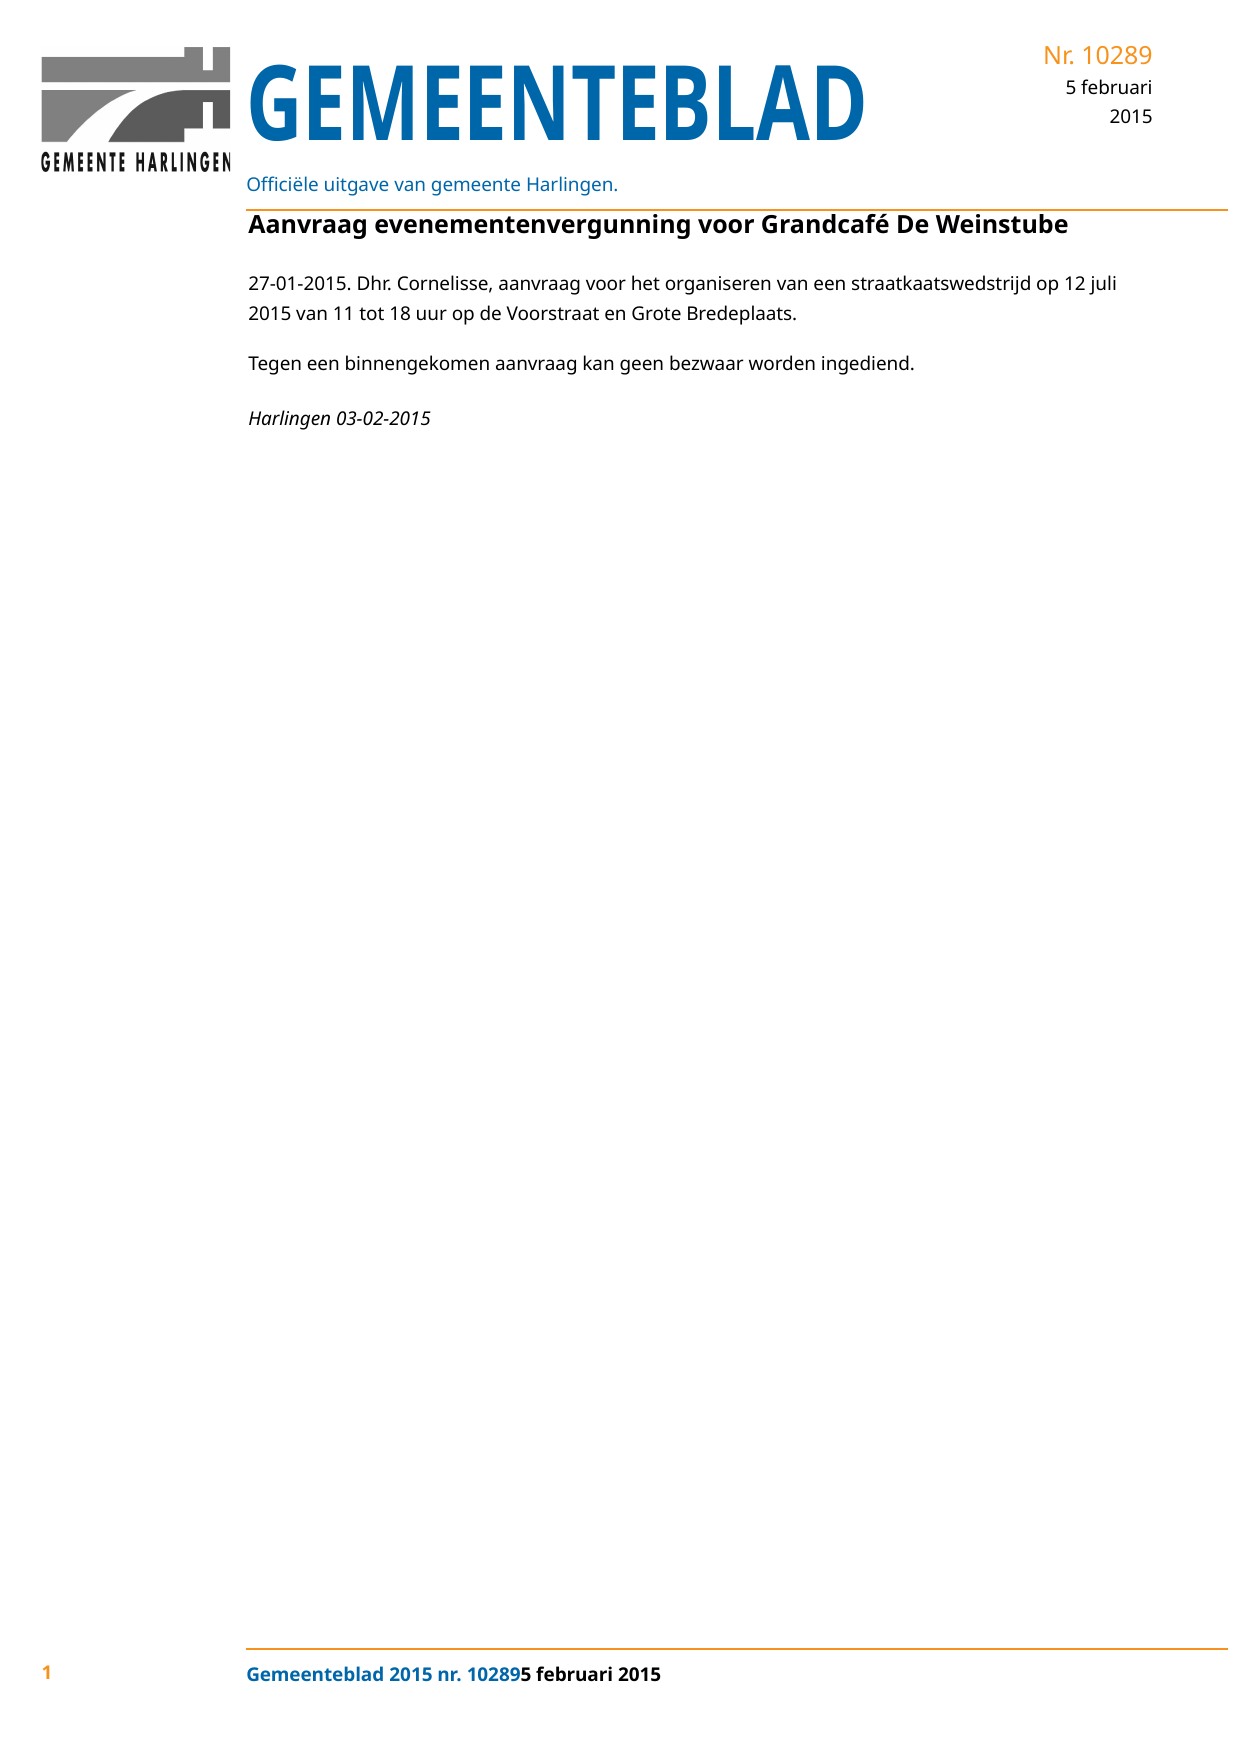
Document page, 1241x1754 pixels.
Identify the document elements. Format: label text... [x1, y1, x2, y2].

text Aanvraag evenementenvergunning voor Grandcafé De Weinstube [248, 211, 1152, 241]
text Harlingen 03-02-2015 [248, 406, 1152, 431]
text 27-01-2015. Dhr. Cornelisse, aanvraag voor het organiseren van een straatkaatswedstrijd op 12 juli 2015 van 11 tot 18 uur op de Voorstraat en Grote Bredeplaats. [248, 270, 1152, 326]
picture [41, 47, 231, 172]
text Tegen een binnengekomen aanvraag kan geen bezwaar worden ingediend. [248, 350, 1152, 376]
